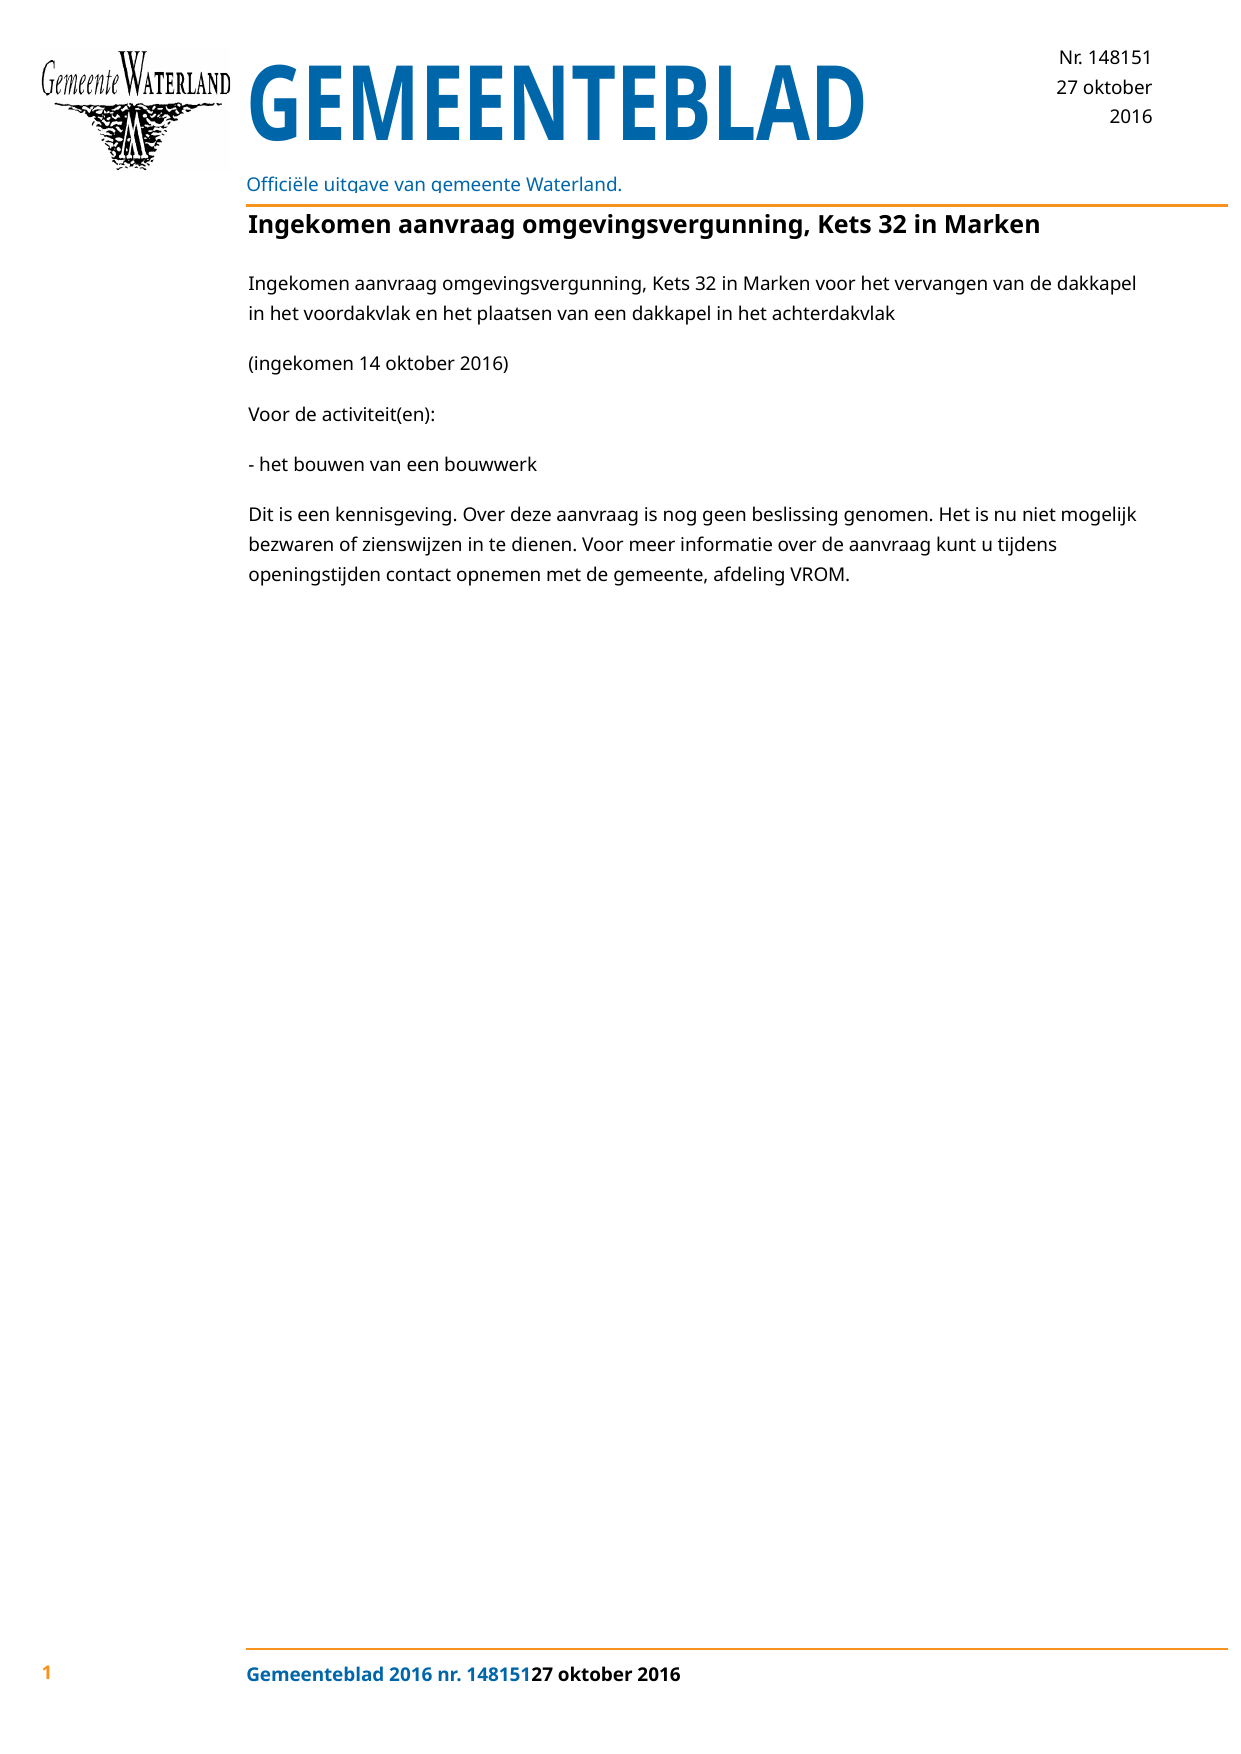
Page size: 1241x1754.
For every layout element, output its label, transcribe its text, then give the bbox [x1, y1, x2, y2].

text Voor de activiteit(en): [248, 401, 1152, 426]
text - het bouwen van een bouwwerk [248, 451, 1152, 477]
text Dit is een kennisgeving. Over deze aanvraag is nog geen beslissing genomen. Het is nu niet mogelijk bezwaren of zienswijzen in te dienen. Voor meer informatie over de aanvraag kunt u tijdens openingstijden contact opnemen met de gemeente, afdeling VROM. [248, 502, 1152, 586]
text Ingekomen aanvraag omgevingsvergunning, Kets 32 in Marken voor het vervangen van de dakkapel in het voordakvlak en het plaatsen van een dakkapel in het achterdakvlak [248, 270, 1152, 326]
text (ingekomen 14 oktober 2016) [248, 350, 1152, 376]
picture [41, 47, 231, 172]
text Ingekomen aanvraag omgevingsvergunning, Kets 32 in Marken [248, 207, 1152, 241]
